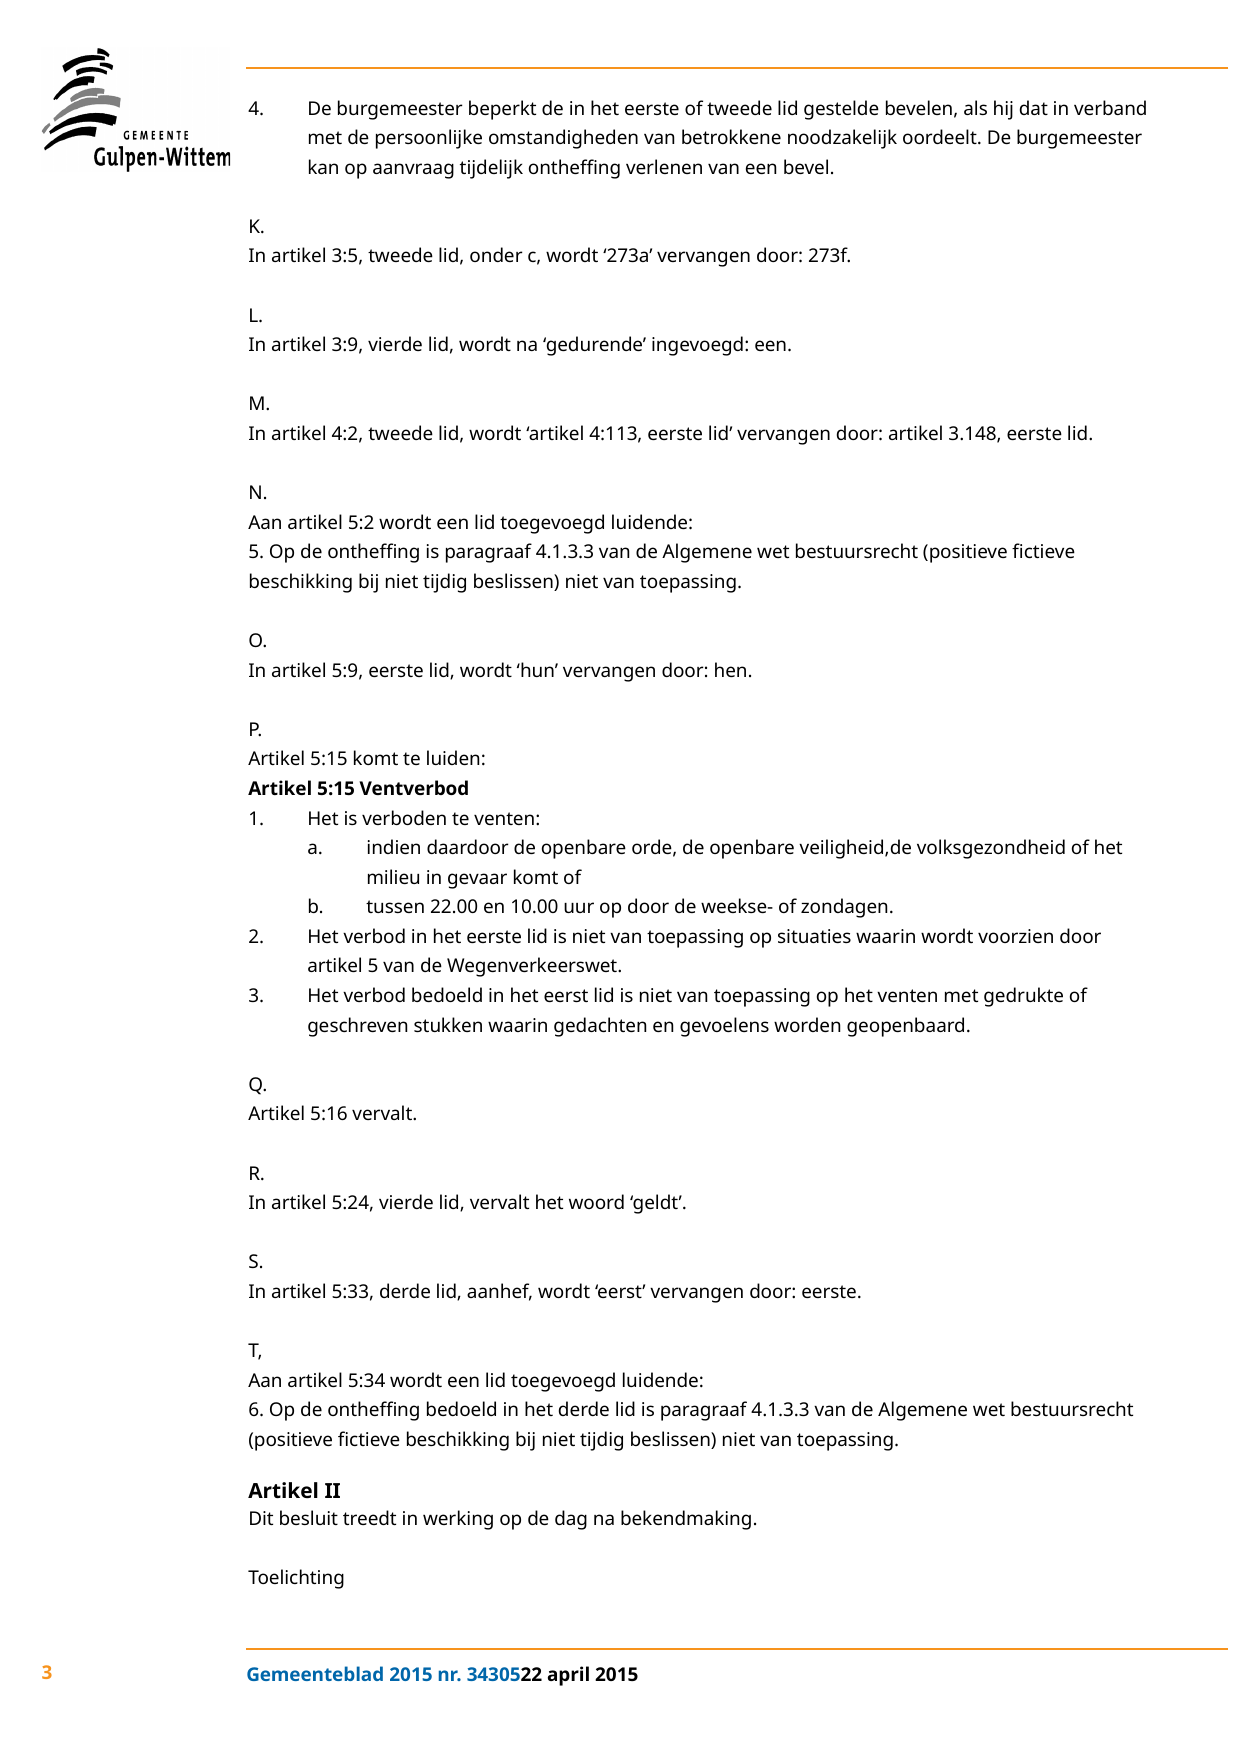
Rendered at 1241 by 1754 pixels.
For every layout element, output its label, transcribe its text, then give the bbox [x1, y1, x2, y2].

text Artikel 5:15 Ventverbod [248, 775, 1152, 801]
text In artikel 5:9, eerste lid, wordt ‘hun’ vervangen door: hen. [248, 657, 1152, 683]
text 6. Op de ontheffing bedoeld in het derde lid is paragraaf 4.1.3.3 van de Algemene wet bestuursrecht (positieve fictieve beschikking bij niet tijdig beslissen) niet van toepassing. [248, 1396, 1152, 1452]
text Toelichting [248, 1564, 1152, 1590]
text Artikel 5:16 vervalt. [248, 1101, 1152, 1126]
text In artikel 5:33, derde lid, aanhef, wordt ‘eerst’ vervangen door: eerste. [248, 1278, 1152, 1304]
text Artikel 5:15 komt te luiden: [248, 746, 1152, 771]
picture [41, 47, 231, 172]
text Dit besluit treedt in werking op de dag na bekendmaking. [248, 1505, 1152, 1531]
text Aan artikel 5:2 wordt een lid toegevoegd luidende: [248, 509, 1152, 535]
text Aan artikel 5:34 wordt een lid toegevoegd luidende: [248, 1367, 1152, 1393]
text T, [248, 1337, 1152, 1363]
list De burgemeester beperkt de in het eerste of tweede lid gestelde bevelen, als hij dat in verband met de persoonlijke omstandigheden van betrokkene noodzakelijk oordeelt. De burgemeester kan op aanvraag tijdelijk ontheffing verlenen van een bevel. [248, 95, 1152, 180]
list indien daardoor de openbare orde, de openbare veiligheid,de volksgezondheid of het milieu in gevaar komt of [307, 834, 1152, 890]
text In artikel 4:2, tweede lid, wordt ‘artikel 4:113, eerste lid’ vervangen door: artikel 3.148, eerste lid. [248, 420, 1152, 446]
text N. [248, 479, 1152, 505]
text Artikel II [248, 1476, 1152, 1505]
text S. [248, 1248, 1152, 1274]
text In artikel 3:9, vierde lid, wordt na ‘gedurende’ ingevoegd: een. [248, 331, 1152, 357]
text 5. Op de ontheffing is paragraaf 4.1.3.3 van de Algemene wet bestuursrecht (positieve fictieve beschikking bij niet tijdig beslissen) niet van toepassing. [248, 538, 1152, 594]
text R. [248, 1160, 1152, 1186]
text L. [248, 302, 1152, 328]
text In artikel 3:5, tweede lid, onder c, wordt ‘273a’ vervangen door: 273f. [248, 243, 1152, 268]
text In artikel 5:24, vierde lid, vervalt het woord ‘geldt’. [248, 1189, 1152, 1215]
text M. [248, 391, 1152, 416]
text K. [248, 213, 1152, 239]
list tussen 22.00 en 10.00 uur op door de weekse- of zondagen. [307, 893, 1152, 919]
text Q. [248, 1071, 1152, 1097]
list Het verbod bedoeld in het eerst lid is niet van toepassing op het venten met gedrukte of geschreven stukken waarin gedachten en gevoelens worden geopenbaard. [248, 982, 1152, 1038]
list Het verbod in het eerste lid is niet van toepassing op situaties waarin wordt voorzien door artikel 5 van de Wegenverkeerswet. [248, 923, 1152, 978]
text O. [248, 627, 1152, 653]
list Het is verboden te venten: [248, 805, 1152, 831]
text P. [248, 716, 1152, 742]
